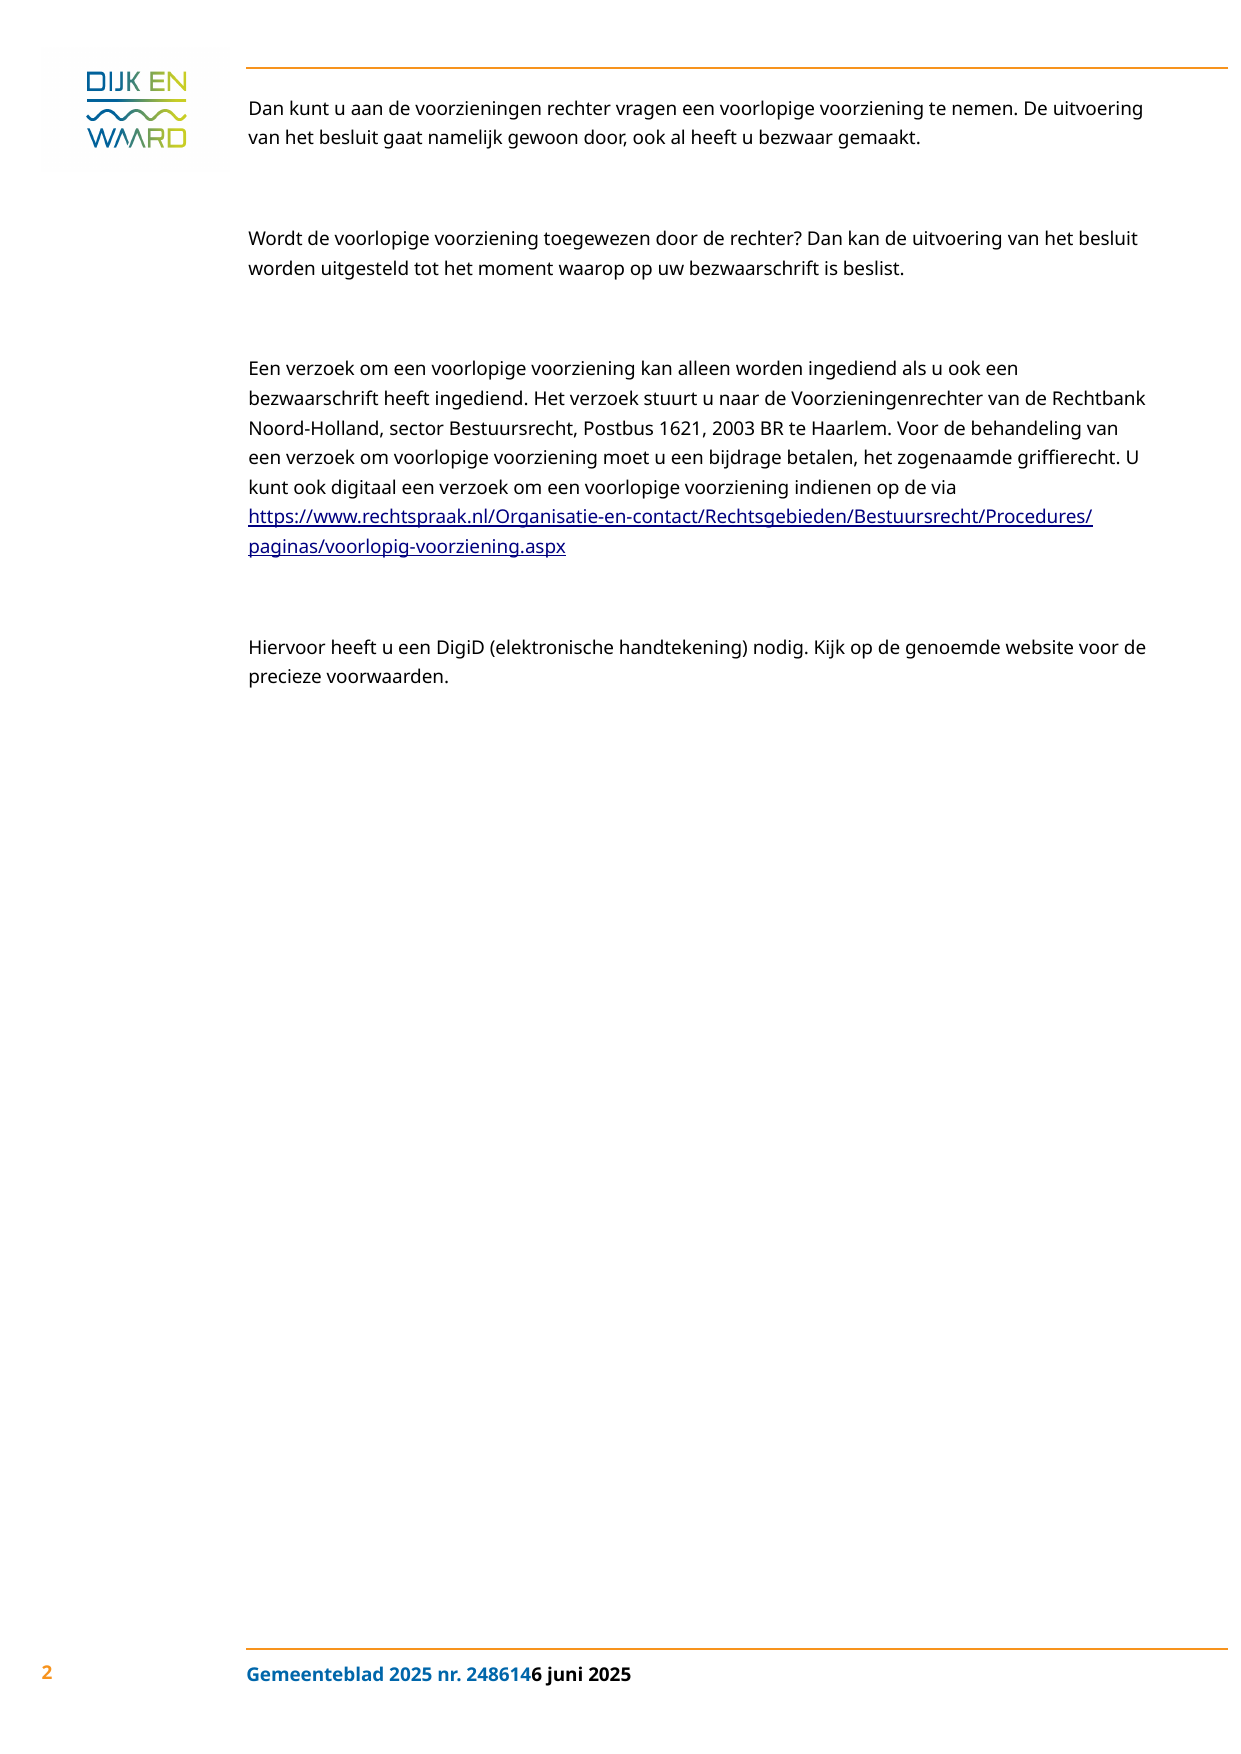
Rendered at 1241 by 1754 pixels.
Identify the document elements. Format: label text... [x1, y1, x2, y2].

text Hiervoor heeft u een DigiD (elektronische handtekening) nodig. Kijk op de genoemde website voor de precieze voorwaarden. [248, 634, 1152, 689]
text Dan kunt u aan de voorzieningen rechter vragen een voorlopige voorziening te nemen. De uitvoering van het besluit gaat namelijk gewoon door, ook al heeft u bezwaar gemaakt. [248, 95, 1152, 150]
text Wordt de voorlopige voorziening toegewezen door de rechter? Dan kan de uitvoering van het besluit worden uitgesteld tot het moment waarop op uw bezwaarschrift is beslist. [248, 225, 1152, 281]
text Een verzoek om een voorlopige voorziening kan alleen worden ingediend als u ook een bezwaarschrift heeft ingediend. Het verzoek stuurt u naar de Voorzieningenrechter van de Rechtbank Noord-Holland, sector Bestuursrecht, Postbus 1621, 2003 BR te Haarlem. Voor de behandeling van een verzoek om voorlopige voorziening moet u een bijdrage betalen, het zogenaamde griffierecht. U kunt ook digitaal een verzoek om een voorlopige voorziening indienen op de via https://www.rechtspraak.nl/Organisatie-en-contact/Rechtsgebieden/Bestuursrecht/Procedures/paginas/voorlopig-voorziening.aspx [248, 356, 1152, 559]
picture [41, 47, 231, 172]
